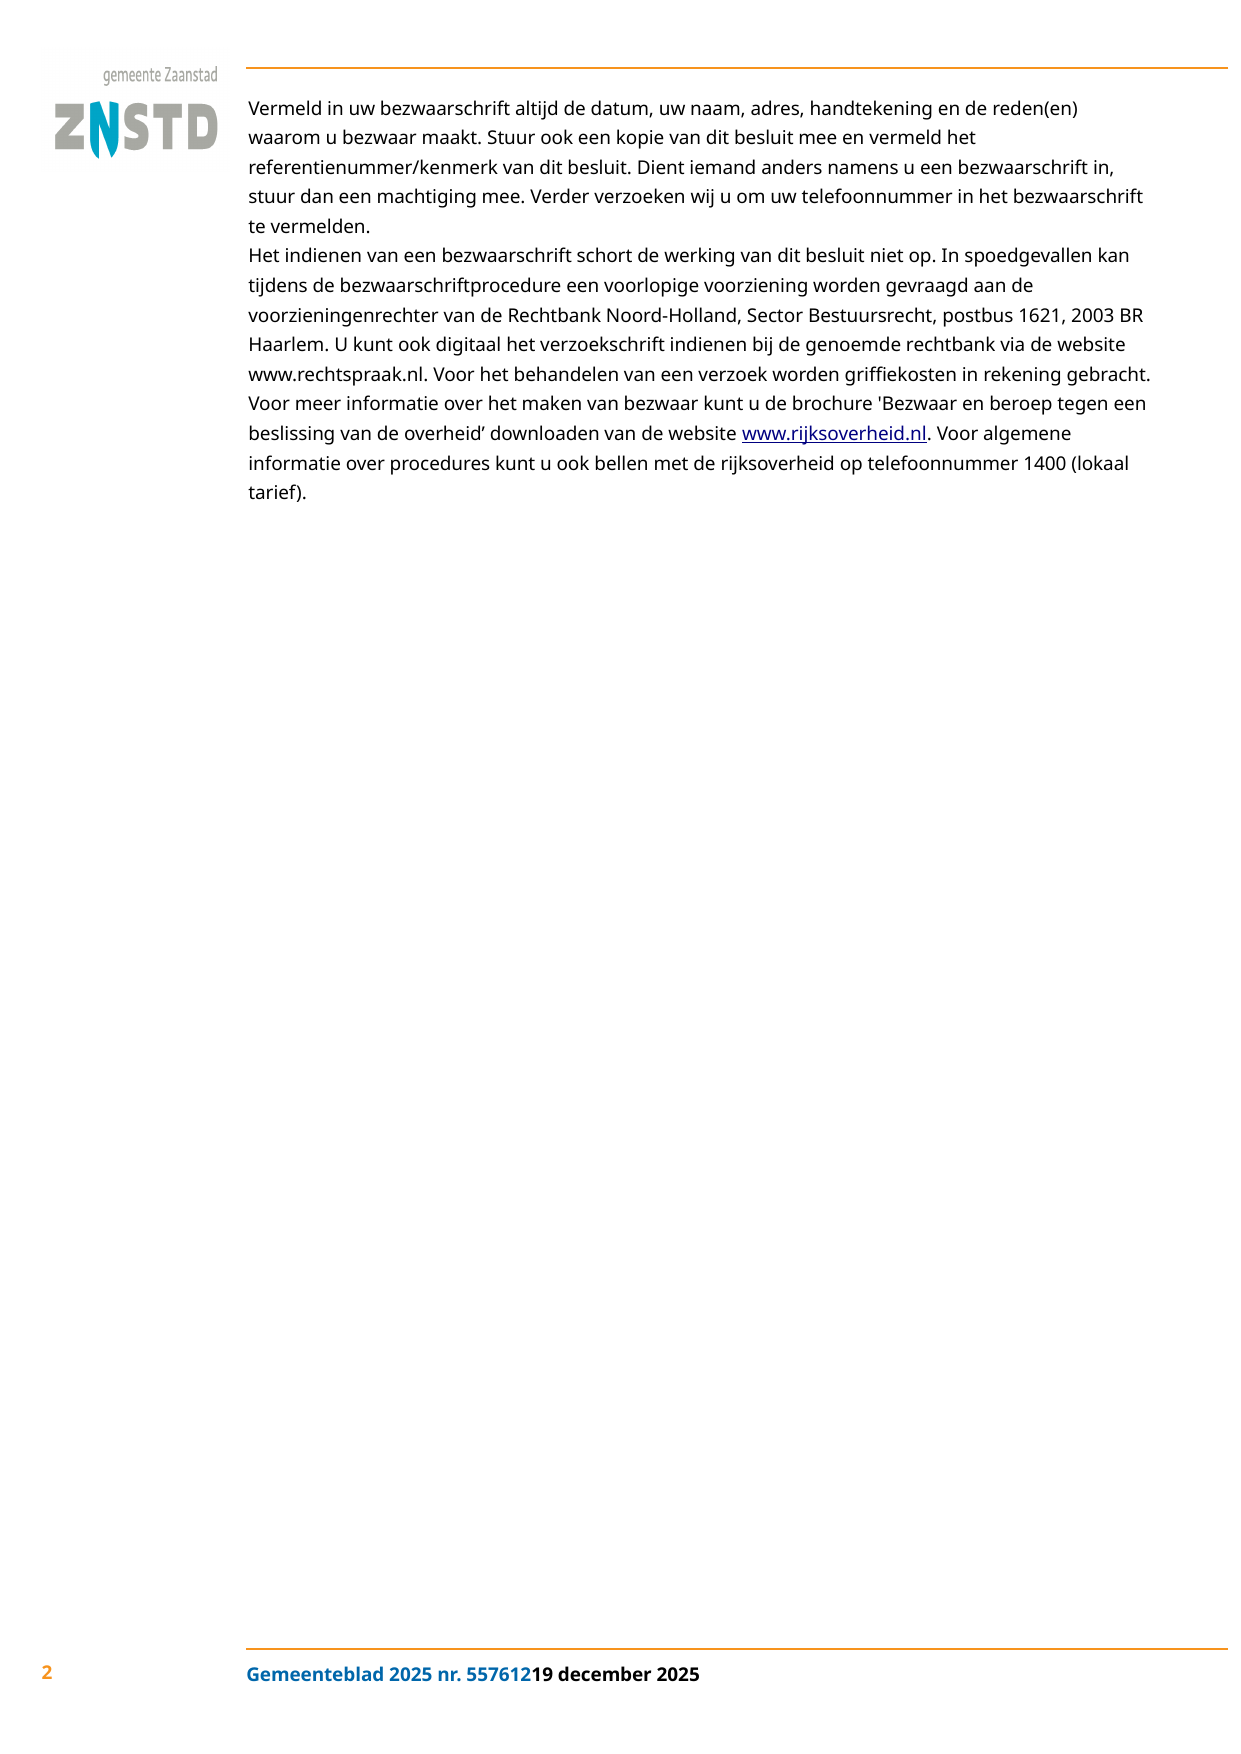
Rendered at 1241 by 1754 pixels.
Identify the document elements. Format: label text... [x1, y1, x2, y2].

text Het indienen van een bezwaarschrift schort de werking van dit besluit niet op. In spoedgevallen kan tijdens de bezwaarschriftprocedure een voorlopige voorziening worden gevraagd aan de voorzieningenrechter van de Rechtbank Noord-Holland, Sector Bestuursrecht, postbus 1621, 2003 BR Haarlem. U kunt ook digitaal het verzoekschrift indienen bij de genoemde rechtbank via de website www.rechtspraak.nl. Voor het behandelen van een verzoek worden griffiekosten in rekening gebracht. [248, 243, 1152, 387]
text Voor meer informatie over het maken van bezwaar kunt u de brochure 'Bezwaar en beroep tegen een beslissing van de overheid’ downloaden van de website www.rijksoverheid.nl. Voor algemene informatie over procedures kunt u ook bellen met de rijksoverheid op telefoonnummer 1400 (lokaal tarief). [248, 391, 1152, 505]
text Vermeld in uw bezwaarschrift altijd de datum, uw naam, adres, handtekening en de reden(en) waarom u bezwaar maakt. Stuur ook een kopie van dit besluit mee en vermeld het referentienummer/kenmerk van dit besluit. Dient iemand anders namens u een bezwaarschrift in, stuur dan een machtiging mee. Verder verzoeken wij u om uw telefoonnummer in het bezwaarschrift te vermelden. [248, 95, 1152, 239]
picture [41, 47, 231, 172]
